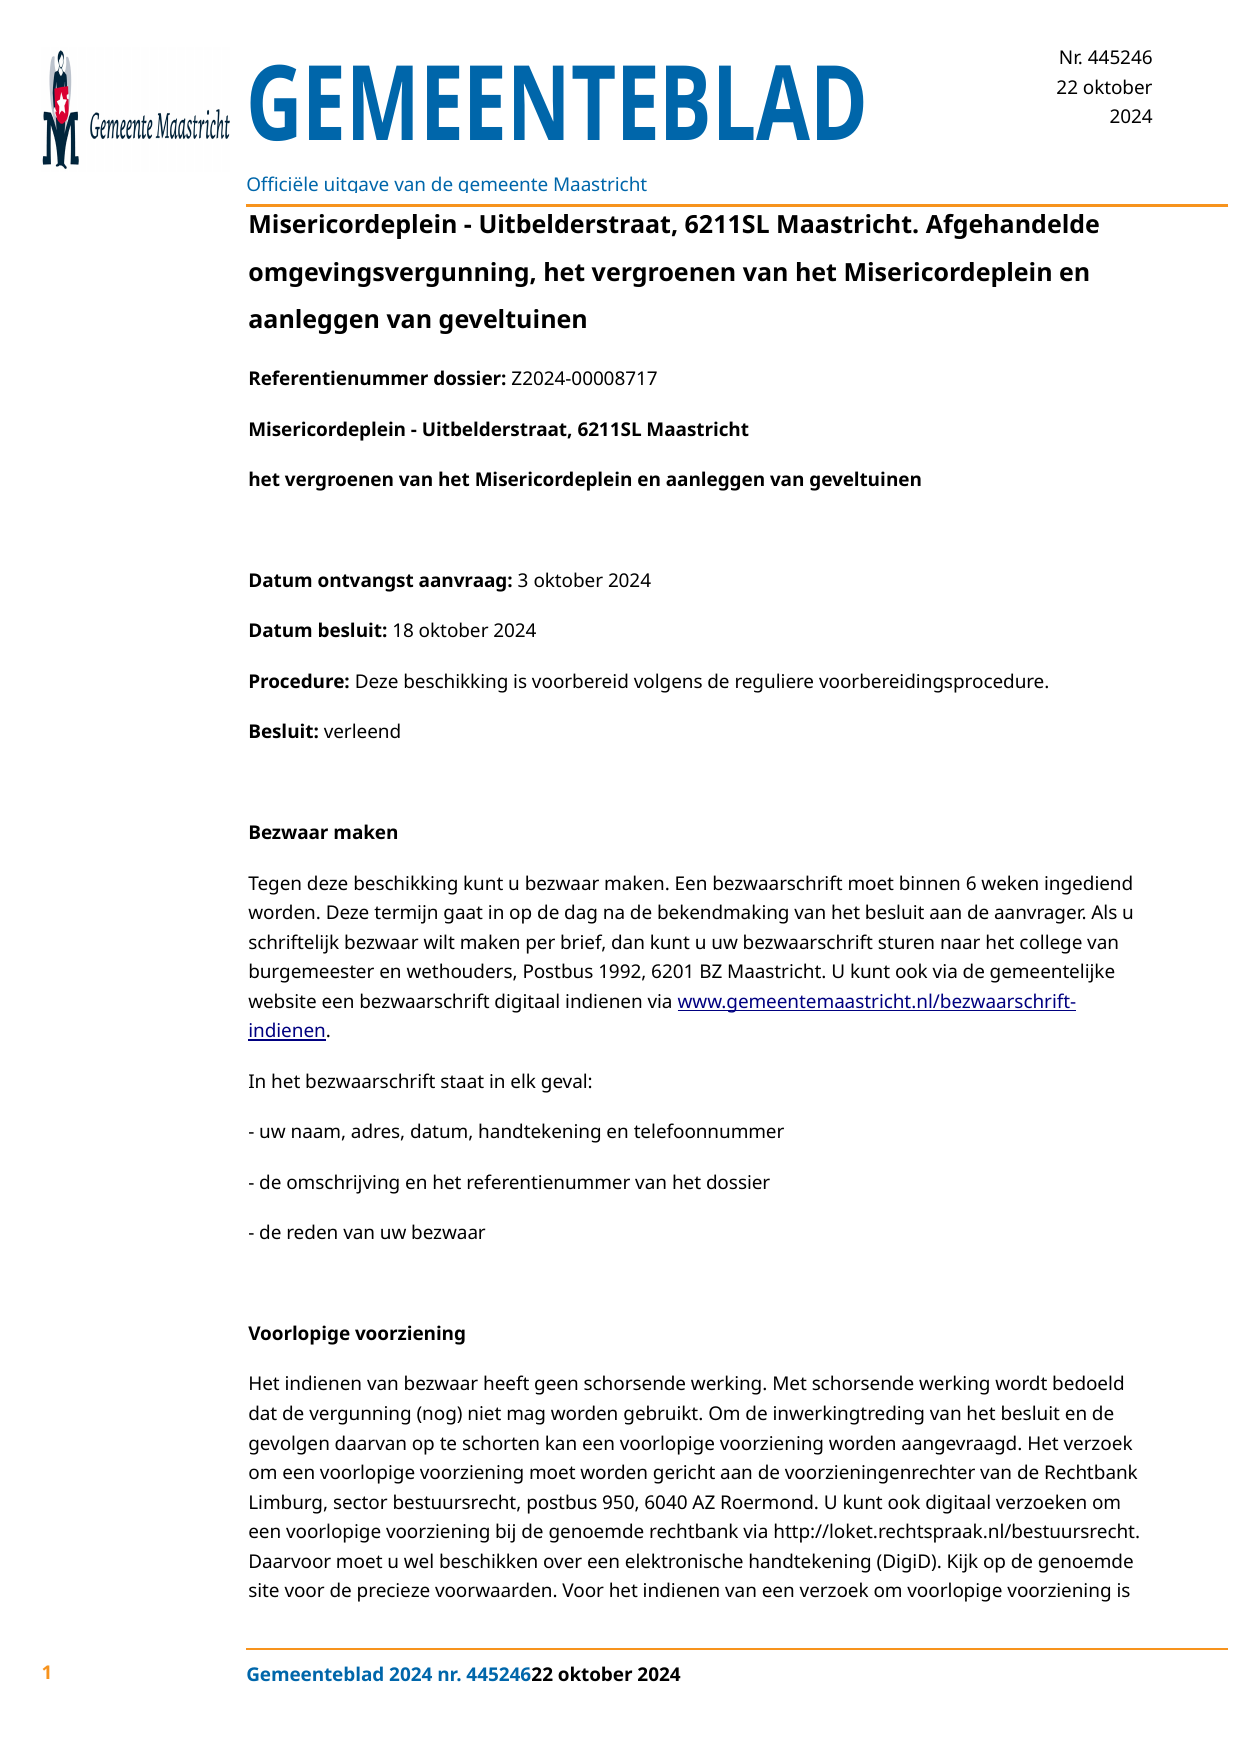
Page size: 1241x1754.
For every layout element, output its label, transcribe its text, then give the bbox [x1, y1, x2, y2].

text Procedure: Deze beschikking is voorbereid volgens de reguliere voorbereidingsprocedure. [248, 668, 1152, 694]
text Misericordeplein - Uitbelderstraat, 6211SL Maastricht. Afgehandelde omgevingsvergunning, het vergroenen van het Misericordeplein en aanleggen van geveltuinen [248, 207, 1152, 336]
text Voorlopige voorziening [248, 1320, 1152, 1346]
text het vergroenen van het Misericordeplein en aanleggen van geveltuinen [248, 466, 1152, 492]
picture [41, 47, 231, 172]
text Besluit: verleend [248, 718, 1152, 744]
text Referentienummer dossier: Z2024-00008717 [248, 366, 1152, 391]
text Het indienen van bezwaar heeft geen schorsende werking. Met schorsende werking wordt bedoeld dat de vergunning (nog) niet mag worden gebruikt. Om de inwerkingtreding van het besluit en de gevolgen daarvan op te schorten kan een voorlopige voorziening worden aangevraagd. Het verzoek om een voorlopige voorziening moet worden gericht aan de voorzieningenrechter van de Rechtbank Limburg, sector bestuursrecht, postbus 950, 6040 AZ Roermond. U kunt ook digitaal verzoeken om een voorlopige voorziening bij de genoemde rechtbank via http://loket.rechtspraak.nl/bestuursrecht. Daarvoor moet u wel beschikken over een elektronische handtekening (DigiD). Kijk op de genoemde site voor de precieze voorwaarden. Voor het indienen van een verzoek om voorlopige voorziening is [248, 1371, 1152, 1603]
text Tegen deze beschikking kunt u bezwaar maken. Een bezwaarschrift moet binnen 6 weken ingediend worden. Deze termijn gaat in op de dag na de bekendmaking van het besluit aan de aanvrager. Als u schriftelijk bezwaar wilt maken per brief, dan kunt u uw bezwaarschrift sturen naar het college van burgemeester en wethouders, Postbus 1992, 6201 BZ Maastricht. U kunt ook via de gemeentelijke website een bezwaarschrift digitaal indienen via www.gemeentemaastricht.nl/bezwaarschrift-indienen. [248, 870, 1152, 1043]
text Misericordeplein - Uitbelderstraat, 6211SL Maastricht [248, 416, 1152, 442]
text In het bezwaarschrift staat in elk geval: [248, 1068, 1152, 1094]
text Datum ontvangst aanvraag: 3 oktober 2024 [248, 567, 1152, 593]
text - uw naam, adres, datum, handtekening en telefoonnummer [248, 1118, 1152, 1144]
text Bezwaar maken [248, 819, 1152, 845]
text Datum besluit: 18 oktober 2024 [248, 618, 1152, 643]
text - de reden van uw bezwaar [248, 1219, 1152, 1245]
text - de omschrijving en het referentienummer van het dossier [248, 1169, 1152, 1194]
